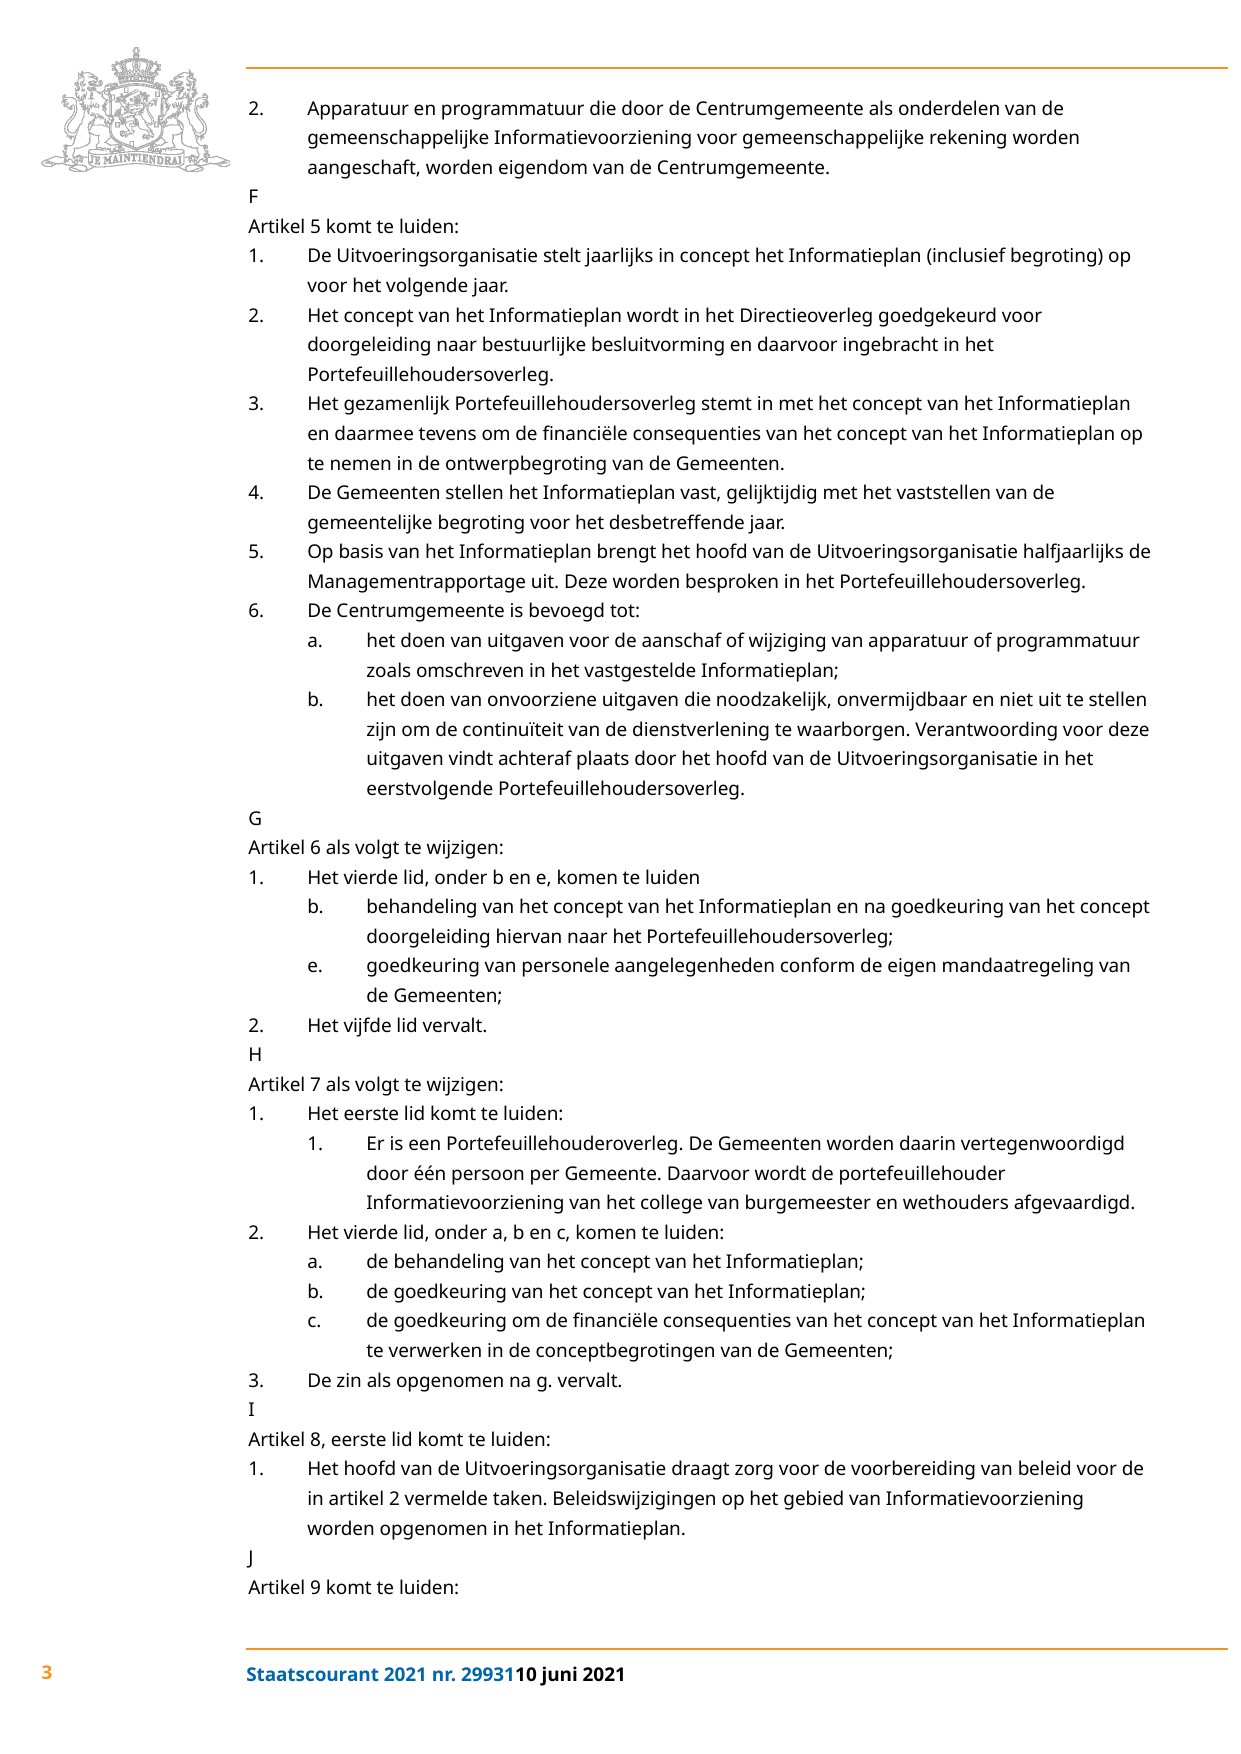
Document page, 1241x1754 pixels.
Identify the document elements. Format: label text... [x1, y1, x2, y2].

list de goedkeuring van het concept van het Informatieplan; [307, 1278, 1152, 1304]
text F [248, 183, 1152, 209]
list De Centrumgemeente is bevoegd tot: [248, 598, 1152, 623]
text G [248, 805, 1152, 831]
text J [248, 1544, 1152, 1570]
list het doen van onvoorziene uitgaven die noodzakelijk, onvermijdbaar en niet uit te stellen zijn om de continuïteit van de dienstverlening te waarborgen. Verantwoording voor deze uitgaven vindt achteraf plaats door het hoofd van de Uitvoeringsorganisatie in het eerstvolgende Portefeuillehoudersoverleg. [307, 686, 1152, 801]
list goedkeuring van personele aangelegenheden conform de eigen mandaatregeling van de Gemeenten; [307, 953, 1152, 1008]
list Het concept van het Informatieplan wordt in het Directieoverleg goedgekeurd voor doorgeleiding naar bestuurlijke besluitvorming en daarvoor ingebracht in het Portefeuillehoudersoverleg. [248, 302, 1152, 387]
text Artikel 8, eerste lid komt te luiden: [248, 1426, 1152, 1452]
list Het eerste lid komt te luiden: [248, 1101, 1152, 1126]
list Op basis van het Informatieplan brengt het hoofd van de Uitvoeringsorganisatie halfjaarlijks de Managementrapportage uit. Deze worden besproken in het Portefeuillehoudersoverleg. [248, 538, 1152, 594]
text I [248, 1396, 1152, 1422]
list Er is een Portefeuillehouderoverleg. De Gemeenten worden daarin vertegenwoordigd door één persoon per Gemeente. Daarvoor wordt de portefeuillehouder Informatievoorziening van het college van burgemeester en wethouders afgevaardigd. [307, 1130, 1152, 1215]
list De zin als opgenomen na g. vervalt. [248, 1367, 1152, 1393]
text Artikel 6 als volgt te wijzigen: [248, 834, 1152, 860]
list Het vijfde lid vervalt. [248, 1012, 1152, 1038]
picture [41, 47, 231, 172]
list de behandeling van het concept van het Informatieplan; [307, 1248, 1152, 1274]
text Artikel 9 komt te luiden: [248, 1574, 1152, 1600]
list de goedkeuring om de financiële consequenties van het concept van het Informatieplan te verwerken in de conceptbegrotingen van de Gemeenten; [307, 1308, 1152, 1363]
list Het vierde lid, onder b en e, komen te luiden [248, 864, 1152, 890]
list het doen van uitgaven voor de aanschaf of wijziging van apparatuur of programmatuur zoals omschreven in het vastgestelde Informatieplan; [307, 627, 1152, 683]
list De Uitvoeringsorganisatie stelt jaarlijks in concept het Informatieplan (inclusief begroting) op voor het volgende jaar. [248, 243, 1152, 298]
list Het gezamenlijk Portefeuillehoudersoverleg stemt in met het concept van het Informatieplan en daarmee tevens om de financiële consequenties van het concept van het Informatieplan op te nemen in de ontwerpbegroting van de Gemeenten. [248, 391, 1152, 476]
text H [248, 1041, 1152, 1067]
text Artikel 7 als volgt te wijzigen: [248, 1071, 1152, 1097]
list Het hoofd van de Uitvoeringsorganisatie draagt zorg voor de voorbereiding van beleid voor de in artikel 2 vermelde taken. Beleidswijzigingen op het gebied van Informatievoorziening worden opgenomen in het Informatieplan. [248, 1456, 1152, 1541]
list Het vierde lid, onder a, b en c, komen te luiden: [248, 1219, 1152, 1245]
list Apparatuur en programmatuur die door de Centrumgemeente als onderdelen van de gemeenschappelijke Informatievoorziening voor gemeenschappelijke rekening worden aangeschaft, worden eigendom van de Centrumgemeente. [248, 95, 1152, 180]
text Artikel 5 komt te luiden: [248, 213, 1152, 239]
list behandeling van het concept van het Informatieplan en na goedkeuring van het concept doorgeleiding hiervan naar het Portefeuillehoudersoverleg; [307, 893, 1152, 949]
list De Gemeenten stellen het Informatieplan vast, gelijktijdig met het vaststellen van de gemeentelijke begroting voor het desbetreffende jaar. [248, 479, 1152, 535]
